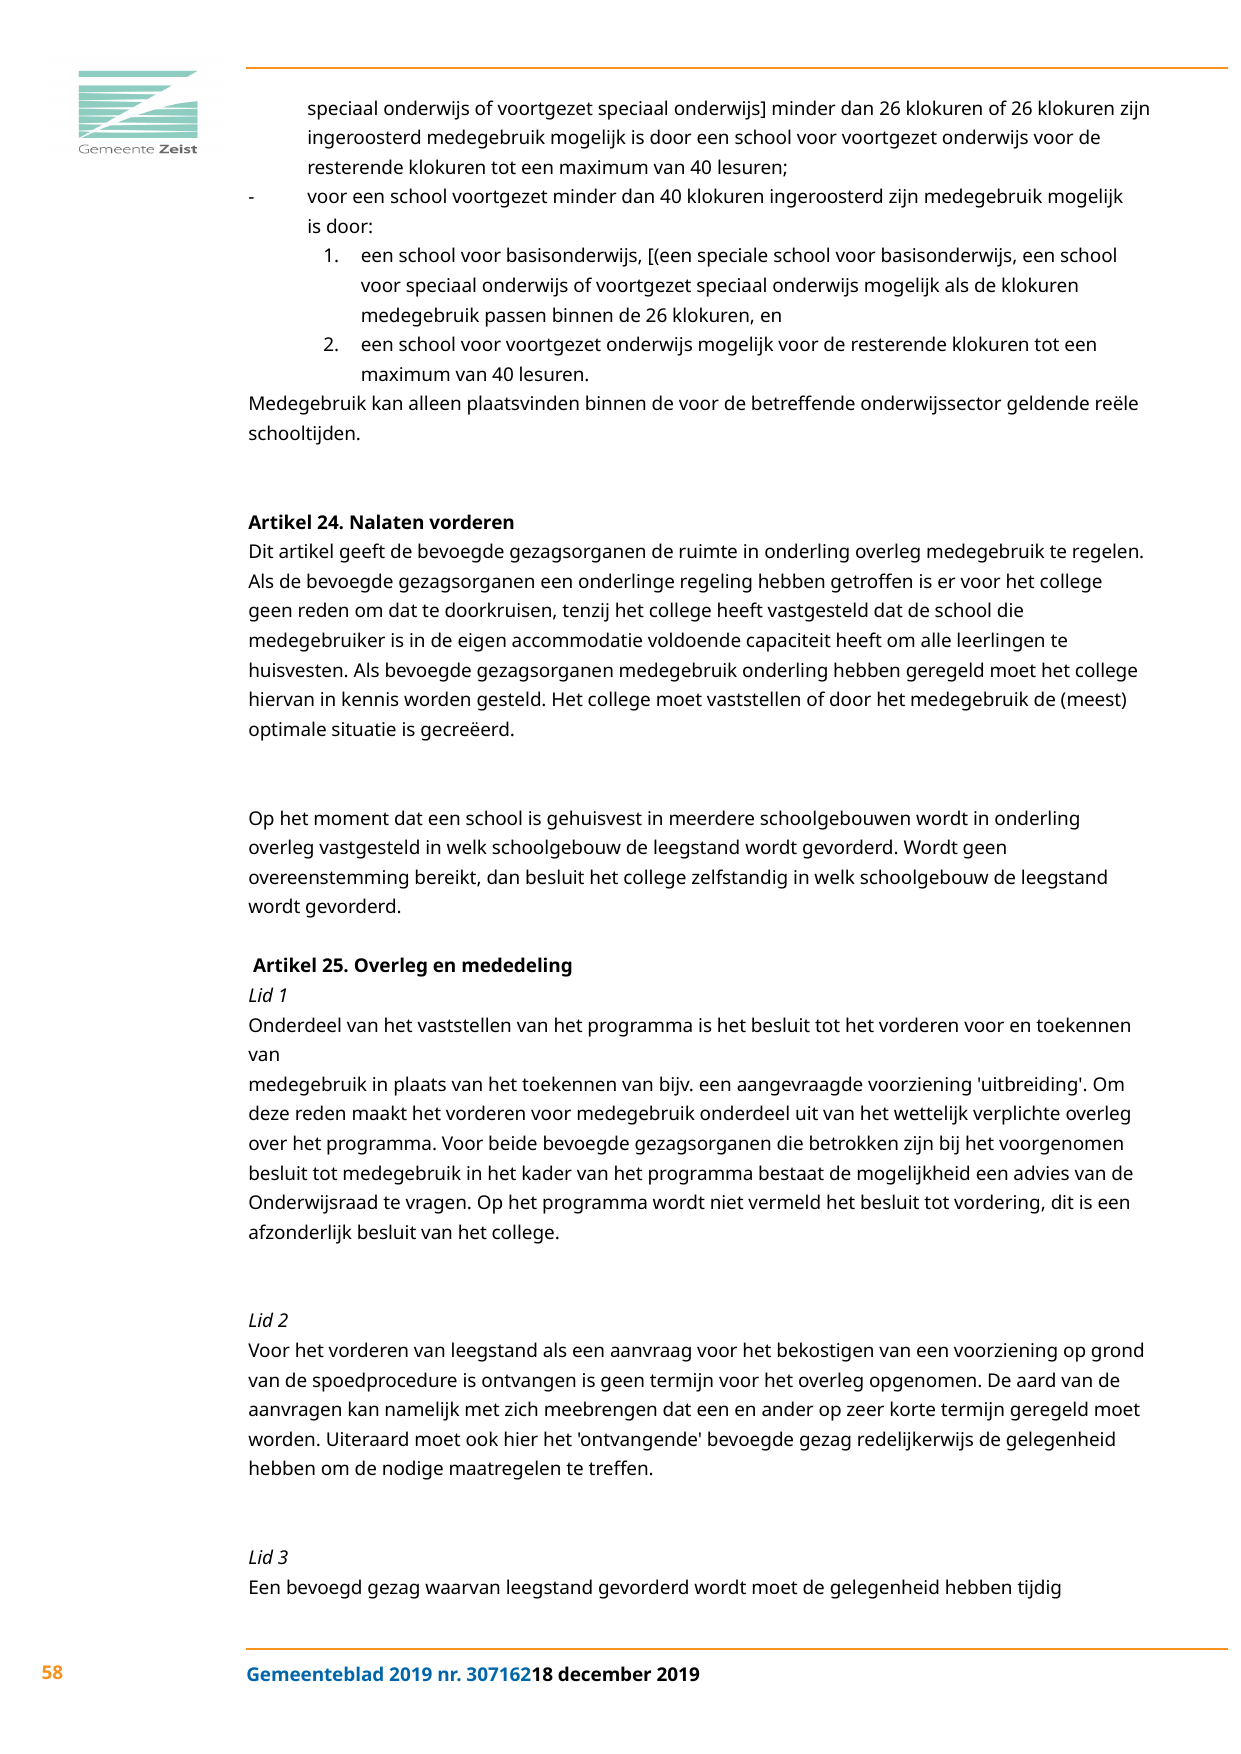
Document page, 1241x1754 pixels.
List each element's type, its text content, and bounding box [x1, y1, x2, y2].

text Op het moment dat een school is gehuisvest in meerdere schoolgebouwen wordt in onderling overleg vastgesteld in welk schoolgebouw de leegstand wordt gevorderd. Wordt geen overeenstemming bereikt, dan besluit het college zelfstandig in welk schoolgebouw de leegstand wordt gevorderd. [248, 805, 1152, 919]
list een school voor basisonderwijs, [(een speciale school voor basisonderwijs, een school voor speciaal onderwijs of voortgezet speciaal onderwijs mogelijk als de klokuren medegebruik passen binnen de 26 klokuren, en [323, 243, 1152, 328]
text medegebruik in plaats van het toekennen van bijv. een aangevraagde voorziening 'uitbreiding'. Om deze reden maakt het vorderen voor medegebruik onderdeel uit van het wettelijk verplichte overleg over het programma. Voor beide bevoegde gezagsorganen die betrokken zijn bij het voorgenomen besluit tot medegebruik in het kader van het programma bestaat de mogelijkheid een advies van de Onderwijsraad te vragen. Op het programma wordt niet vermeld het besluit tot vordering, dit is een afzonderlijk besluit van het college. [248, 1071, 1152, 1245]
list een school voor voortgezet onderwijs mogelijk voor de resterende klokuren tot een maximum van 40 lesuren. [323, 331, 1152, 387]
text Artikel 24. Nalaten vorderen [248, 509, 1152, 535]
picture [41, 47, 231, 172]
text Lid 1 [248, 982, 1152, 1008]
list speciaal onderwijs of voortgezet speciaal onderwijs] minder dan 26 klokuren of 26 klokuren zijn ingeroosterd medegebruik mogelijk is door een school voor voortgezet onderwijs voor de resterende klokuren tot een maximum van 40 lesuren; [248, 95, 1152, 180]
text Onderdeel van het vaststellen van het programma is het besluit tot het vorderen voor en toekennen van [248, 1012, 1152, 1067]
text Medegebruik kan alleen plaatsvinden binnen de voor de betreffende onderwijssector geldende reële schooltijden. [248, 391, 1152, 446]
text Voor het vorderen van leegstand als een aanvraag voor het bekostigen van een voorziening op grond van de spoedprocedure is ontvangen is geen termijn voor het overleg opgenomen. De aard van de aanvragen kan namelijk met zich meebrengen dat een en ander op zeer korte termijn geregeld moet worden. Uiteraard moet ook hier het 'ontvangende' bevoegde gezag redelijkerwijs de gelegenheid hebben om de nodige maatregelen te treffen. [248, 1337, 1152, 1481]
list voor een school voortgezet minder dan 40 klokuren ingeroosterd zijn medegebruik mogelijk is door: [248, 183, 1152, 239]
text Een bevoegd gezag waarvan leegstand gevorderd wordt moet de gelegenheid hebben tijdig [248, 1574, 1152, 1600]
text Lid 3 [248, 1544, 1152, 1570]
text Artikel 25. Overleg en mededeling [248, 953, 1152, 978]
text Dit artikel geeft de bevoegde gezagsorganen de ruimte in onderling overleg medegebruik te regelen. Als de bevoegde gezagsorganen een onderlinge regeling hebben getroffen is er voor het college geen reden om dat te doorkruisen, tenzij het college heeft vastgesteld dat de school die medegebruiker is in de eigen accommodatie voldoende capaciteit heeft om alle leerlingen te huisvesten. Als bevoegde gezagsorganen medegebruik onderling hebben geregeld moet het college hiervan in kennis worden gesteld. Het college moet vaststellen of door het medegebruik de (meest) optimale situatie is gecreëerd. [248, 538, 1152, 742]
text Lid 2 [248, 1308, 1152, 1333]
